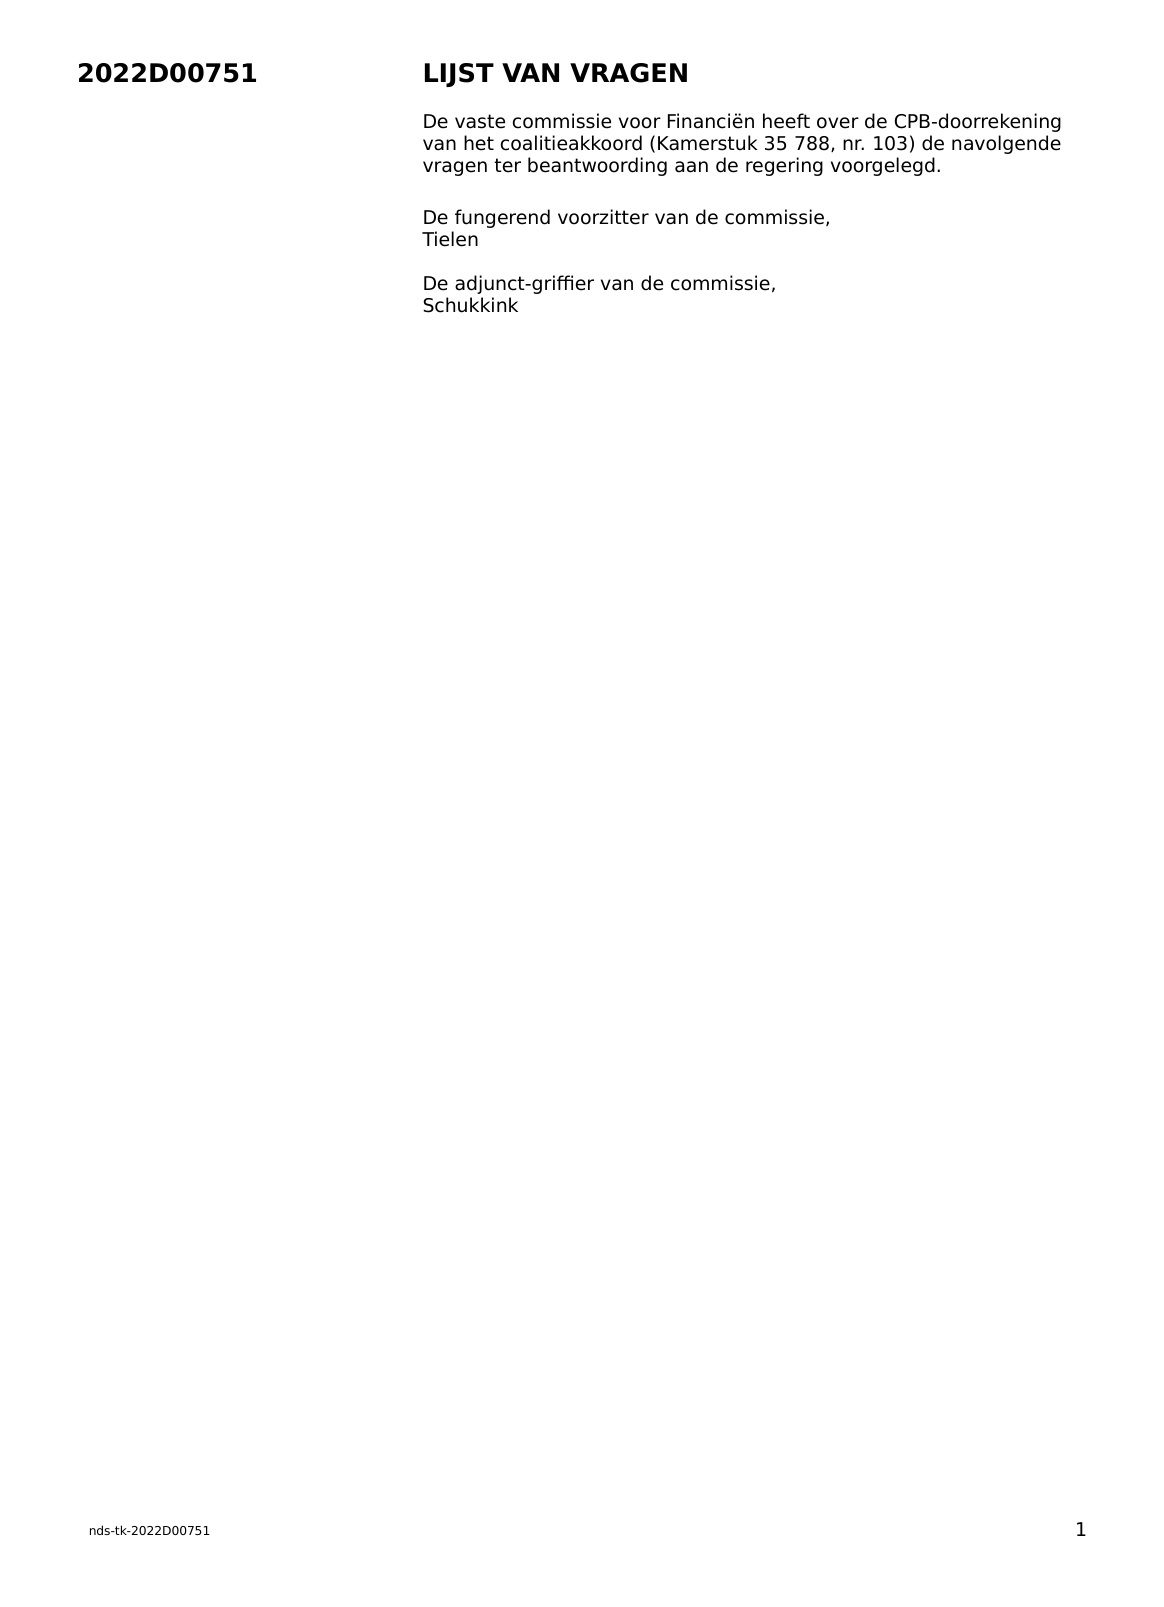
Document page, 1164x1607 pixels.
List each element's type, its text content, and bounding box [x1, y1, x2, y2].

text De fungerend voorzitter van de commissie, Tielen [422, 207, 1087, 251]
text 2022D00751 LIJST VAN VRAGEN [77, 59, 1087, 89]
text De vaste commissie voor Financiën heeft over de CPB-doorrekening van het coalitieakkoord (Kamerstuk 35 788, nr. 103) de navolgende vragen ter beantwoording aan de regering voorgelegd. [422, 111, 1087, 177]
text nds-tk-2022D00751 [88, 1524, 323, 1538]
text De adjunct-griffier van de commissie, Schukkink [422, 273, 1087, 317]
